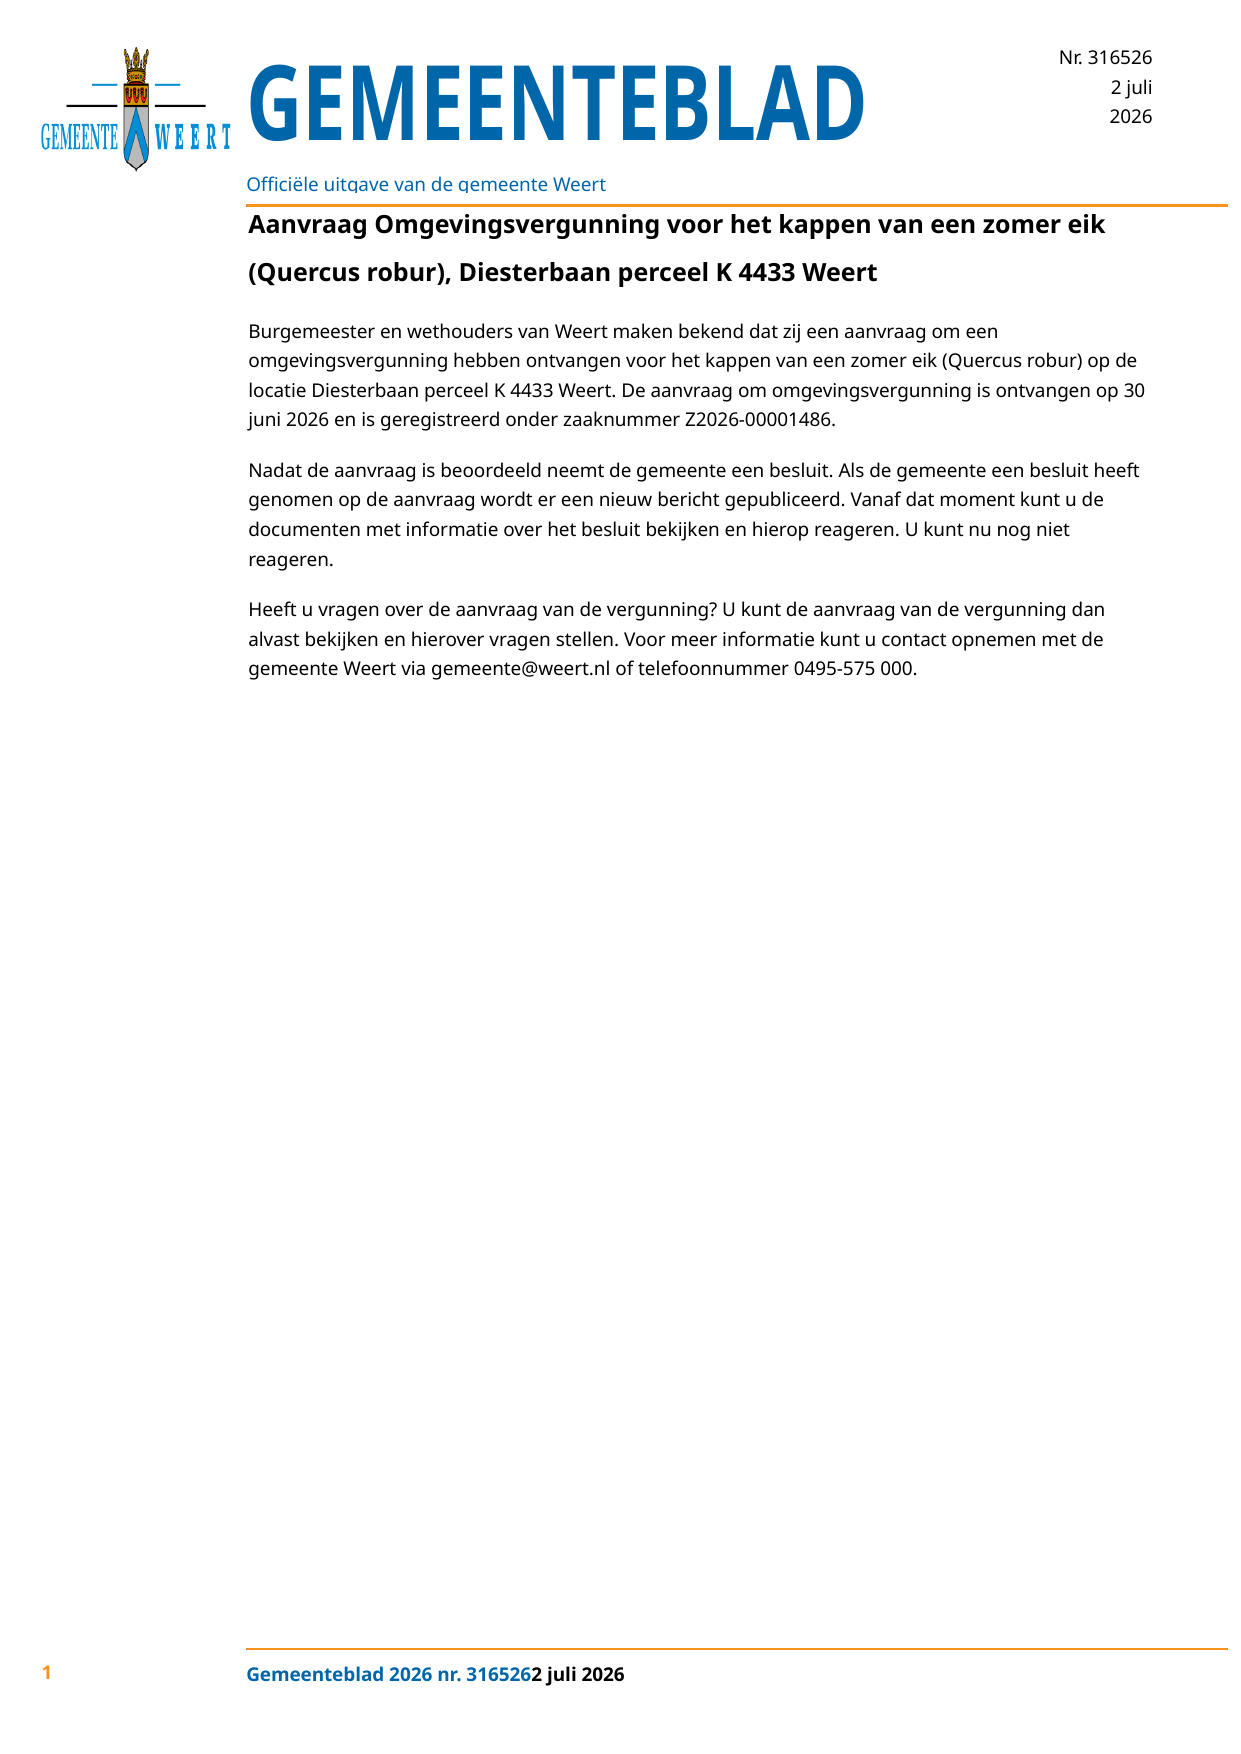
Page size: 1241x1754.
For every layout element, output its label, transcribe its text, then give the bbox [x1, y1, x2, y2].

text Burgemeester en wethouders van Weert maken bekend dat zij een aanvraag om een omgevingsvergunning hebben ontvangen voor het kappen van een zomer eik (Quercus robur) op de locatie Diesterbaan perceel K 4433 Weert. De aanvraag om omgevingsvergunning is ontvangen op 30 juni 2026 en is geregistreerd onder zaaknummer Z2026-00001486. [248, 318, 1152, 432]
text Aanvraag Omgevingsvergunning voor het kappen van een zomer eik (Quercus robur), Diesterbaan perceel K 4433 Weert [248, 207, 1152, 288]
text Nadat de aanvraag is beoordeeld neemt de gemeente een besluit. Als de gemeente een besluit heeft genomen op de aanvraag wordt er een nieuw bericht gepubliceerd. Vanaf dat moment kunt u de documenten met informatie over het besluit bekijken en hierop reageren. U kunt nu nog niet reageren. [248, 457, 1152, 572]
picture [41, 47, 231, 172]
text Heeft u vragen over de aanvraag van de vergunning? U kunt de aanvraag van de vergunning dan alvast bekijken en hierover vragen stellen. Voor meer informatie kunt u contact opnemen met de gemeente Weert via gemeente@weert.nl of telefoonnummer 0495-575 000. [248, 596, 1152, 681]
